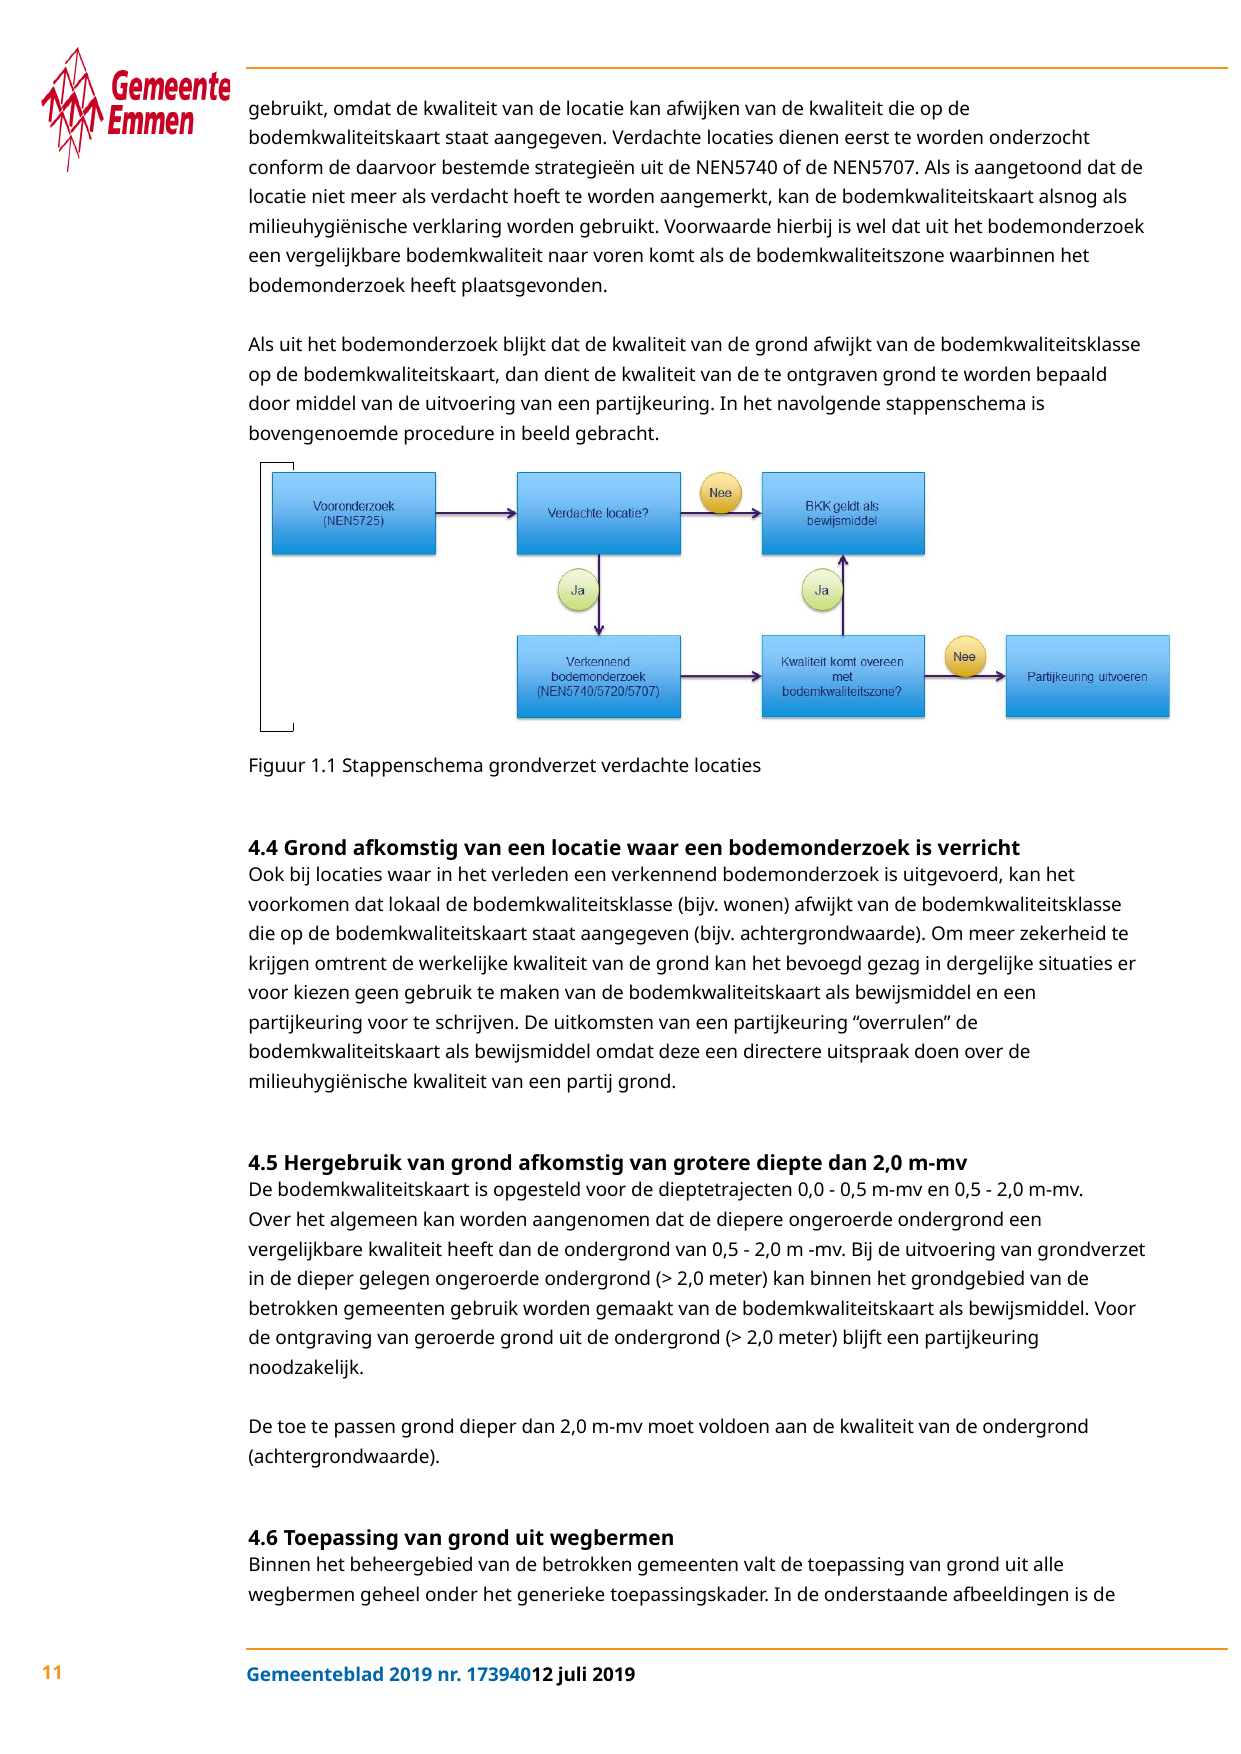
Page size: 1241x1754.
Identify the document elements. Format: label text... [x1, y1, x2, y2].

text De toe te passen grond dieper dan 2,0 m-mv moet voldoen aan de kwaliteit van de ondergrond (achtergrondwaarde). [248, 1413, 1152, 1469]
text Binnen het beheergebied van de betrokken gemeenten valt de toepassing van grond uit alle wegbermen geheel onder het generieke toepassingskader. In de onderstaande afbeeldingen is de [248, 1551, 1152, 1607]
text 4.5 Hergebruik van grond afkomstig van grotere diepte dan 2,0 m-mv [248, 1148, 1152, 1177]
text Ook bij locaties waar in het verleden een verkennend bodemonderzoek is uitgevoerd, kan het voorkomen dat lokaal de bodemkwaliteitsklasse (bijv. wonen) afwijkt van de bodemkwaliteitsklasse die op de bodemkwaliteitskaart staat aangegeven (bijv. achtergrondwaarde). Om meer zekerheid te krijgen omtrent de werkelijke kwaliteit van de grond kan het bevoegd gezag in dergelijke situaties er voor kiezen geen gebruik te maken van de bodemkwaliteitskaart als bewijsmiddel en een partijkeuring voor te schrijven. De uitkomsten van een partijkeuring “overrulen” de bodemkwaliteitskaart als bewijsmiddel omdat deze een directere uitspraak doen over de milieuhygiënische kwaliteit van een partij grond. [248, 861, 1152, 1094]
text Als uit het bodemonderzoek blijkt dat de kwaliteit van de grond afwijkt van de bodemkwaliteitsklasse op de bodemkwaliteitskaart, dan dient de kwaliteit van de te ontgraven grond te worden bepaald door middel van de uitvoering van een partijkeuring. In het navolgende stappenschema is bovengenoemde procedure in beeld gebracht. [248, 331, 1152, 446]
text Over het algemeen kan worden aangenomen dat de diepere ongeroerde ondergrond een vergelijkbare kwaliteit heeft dan de ondergrond van 0,5 - 2,0 m -mv. Bij de uitvoering van grondverzet in de dieper gelegen ongeroerde ondergrond (> 2,0 meter) kan binnen het grondgebied van de betrokken gemeenten gebruik worden gemaakt van de bodemkwaliteitskaart als bewijsmiddel. Voor de ontgraving van geroerde grond uit de ondergrond (> 2,0 meter) blijft een partijkeuring noodzakelijk. [248, 1206, 1152, 1380]
text Figuur 1.1 Stappenschema grondverzet verdachte locaties [248, 753, 1152, 778]
text 4.4 Grond afkomstig van een locatie waar een bodemonderzoek is verricht [248, 833, 1152, 861]
picture [41, 47, 231, 172]
text 4.6 Toepassing van grond uit wegbermen [248, 1523, 1152, 1551]
picture [268, 470, 1173, 723]
text De bodemkwaliteitskaart is opgesteld voor de dieptetrajecten 0,0 - 0,5 m-mv en 0,5 - 2,0 m-mv. [248, 1177, 1152, 1202]
text gebruikt, omdat de kwaliteit van de locatie kan afwijken van de kwaliteit die op de bodemkwaliteitskaart staat aangegeven. Verdachte locaties dienen eerst te worden onderzocht conform de daarvoor bestemde strategieën uit de NEN5740 of de NEN5707. Als is aangetoond dat de locatie niet meer als verdacht hoeft te worden aangemerkt, kan de bodemkwaliteitskaart alsnog als milieuhygiënische verklaring worden gebruikt. Voorwaarde hierbij is wel dat uit het bodemonderzoek een vergelijkbare bodemkwaliteit naar voren komt als de bodemkwaliteitszone waarbinnen het bodemonderzoek heeft plaatsgevonden. [248, 95, 1152, 298]
